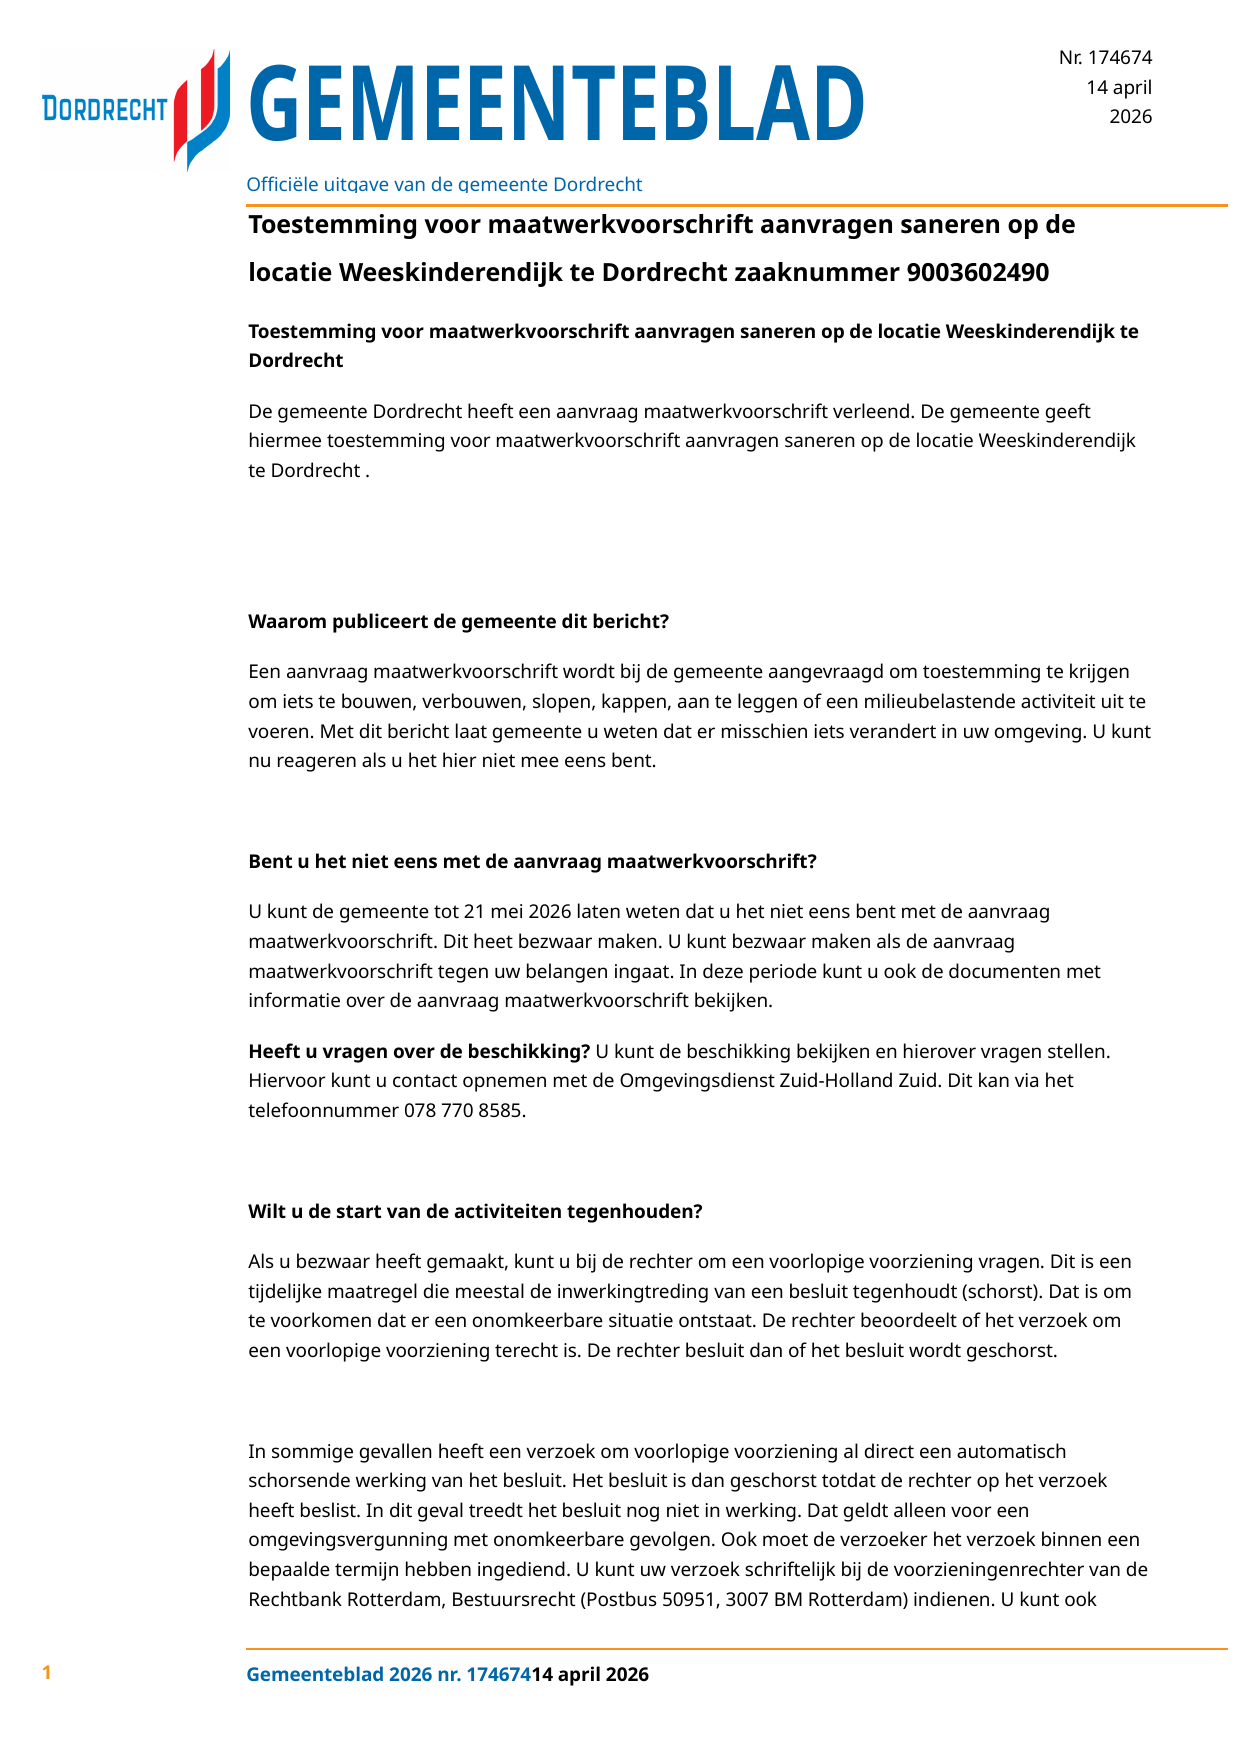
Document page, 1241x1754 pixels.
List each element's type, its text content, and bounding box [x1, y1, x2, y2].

text U kunt de gemeente tot 21 mei 2026 laten weten dat u het niet eens bent met de aanvraag maatwerkvoorschrift. Dit heet bezwaar maken. U kunt bezwaar maken als de aanvraag maatwerkvoorschrift tegen uw belangen ingaat. In deze periode kunt u ook de documenten met informatie over de aanvraag maatwerkvoorschrift bekijken. [248, 899, 1152, 1013]
text Als u bezwaar heeft gemaakt, kunt u bij de rechter om een voorlopige voorziening vragen. Dit is een tijdelijke maatregel die meestal de inwerkingtreding van een besluit tegenhoudt (schorst). Dat is om te voorkomen dat er een onomkeerbare situatie ontstaat. De rechter beoordeelt of het verzoek om een voorlopige voorziening terecht is. De rechter besluit dan of het besluit wordt geschorst. [248, 1248, 1152, 1363]
text In sommige gevallen heeft een verzoek om voorlopige voorziening al direct een automatisch schorsende werking van het besluit. Het besluit is dan geschorst totdat de rechter op het verzoek heeft beslist. In dit geval treedt het besluit nog niet in werking. Dat geldt alleen voor een omgevingsvergunning met onomkeerbare gevolgen. Ook moet de verzoeker het verzoek binnen een bepaalde termijn hebben ingediend. U kunt uw verzoek schriftelijk bij de voorzieningenrechter van de Rechtbank Rotterdam, Bestuursrecht (Postbus 50951, 3007 BM Rotterdam) indienen. U kunt ook [248, 1438, 1152, 1612]
text Waarom publiceert de gemeente dit bericht? [248, 608, 1152, 634]
text Toestemming voor maatwerkvoorschrift aanvragen saneren op de locatie Weeskinderendijk te Dordrecht zaaknummer 9003602490 [248, 207, 1152, 288]
picture [41, 47, 231, 172]
text Toestemming voor maatwerkvoorschrift aanvragen saneren op de locatie Weeskinderendijk te Dordrecht [248, 318, 1152, 373]
text Wilt u de start van de activiteiten tegenhouden? [248, 1198, 1152, 1224]
text De gemeente Dordrecht heeft een aanvraag maatwerkvoorschrift verleend. De gemeente geeft hiermee toestemming voor maatwerkvoorschrift aanvragen saneren op de locatie Weeskinderendijk te Dordrecht . [248, 398, 1152, 483]
text Een aanvraag maatwerkvoorschrift wordt bij de gemeente aangevraagd om toestemming te krijgen om iets te bouwen, verbouwen, slopen, kappen, aan te leggen of een milieubelastende activiteit uit te voeren. Met dit bericht laat gemeente u weten dat er misschien iets verandert in uw omgeving. U kunt nu reageren als u het hier niet mee eens bent. [248, 659, 1152, 773]
text Bent u het niet eens met de aanvraag maatwerkvoorschrift? [248, 848, 1152, 874]
text Heeft u vragen over de beschikking? U kunt de beschikking bekijken en hierover vragen stellen. Hiervoor kunt u contact opnemen met de Omgevingsdienst Zuid-Holland Zuid. Dit kan via het telefoonnummer 078 770 8585. [248, 1038, 1152, 1123]
